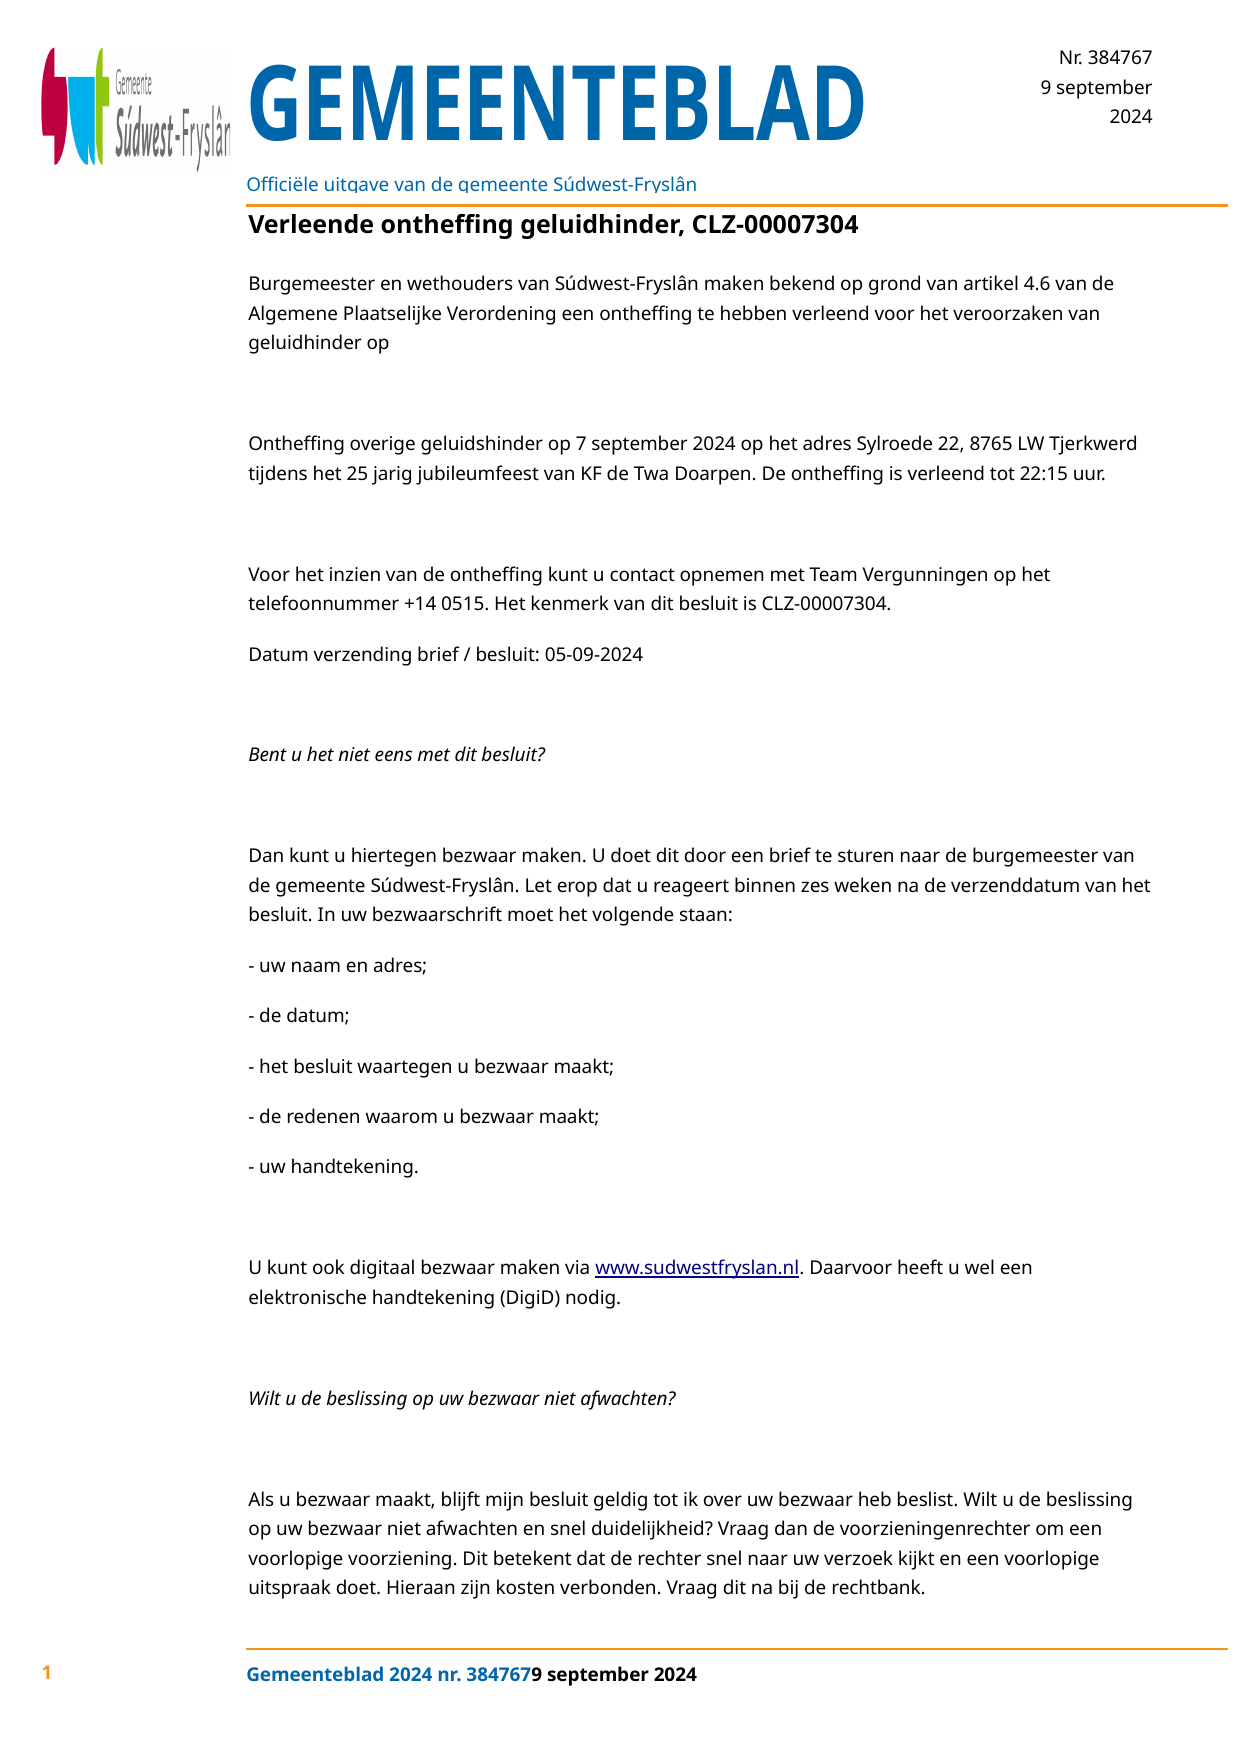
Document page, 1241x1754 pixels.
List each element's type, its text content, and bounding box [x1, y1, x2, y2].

text Voor het inzien van de ontheffing kunt u contact opnemen met Team Vergunningen op het telefoonnummer +14 0515. Het kenmerk van dit besluit is CLZ-00007304. [248, 561, 1152, 616]
text Ontheffing overige geluidshinder op 7 september 2024 op het adres Sylroede 22, 8765 LW Tjerkwerd tijdens het 25 jarig jubileumfeest van KF de Twa Doarpen. De ontheffing is verleend tot 22:15 uur. [248, 430, 1152, 486]
text - de datum; [248, 1002, 1152, 1028]
text Verleende ontheffing geluidhinder, CLZ-00007304 [248, 207, 1152, 241]
picture [41, 47, 231, 172]
text - uw handtekening. [248, 1154, 1152, 1179]
text Burgemeester en wethouders van Súdwest-Fryslân maken bekend op grond van artikel 4.6 van de Algemene Plaatselijke Verordening een ontheffing te hebben verleend voor het veroorzaken van geluidhinder op [248, 270, 1152, 355]
text Als u bezwaar maakt, blijft mijn besluit geldig tot ik over uw bezwaar heb beslist. Wilt u de beslissing op uw bezwaar niet afwachten en snel duidelijkheid? Vraag dan de voorzieningenrechter om een voorlopige voorziening. Dit betekent dat de rechter snel naar uw verzoek kijkt en een voorlopige uitspraak doet. Hieraan zijn kosten verbonden. Vraag dit na bij de rechtbank. [248, 1486, 1152, 1600]
text Datum verzending brief / besluit: 05-09-2024 [248, 641, 1152, 666]
text - het besluit waartegen u bezwaar maakt; [248, 1053, 1152, 1078]
text Dan kunt u hiertegen bezwaar maken. U doet dit door een brief te sturen naar de burgemeester van de gemeente Súdwest-Fryslân. Let erop dat u reageert binnen zes weken na de verzenddatum van het besluit. In uw bezwaarschrift moet het volgende staan: [248, 842, 1152, 927]
text Bent u het niet eens met dit besluit? [248, 742, 1152, 767]
text U kunt ook digitaal bezwaar maken via www.sudwestfryslan.nl. Daarvoor heeft u wel een elektronische handtekening (DigiD) nodig. [248, 1254, 1152, 1310]
text - uw naam en adres; [248, 952, 1152, 978]
text - de redenen waarom u bezwaar maakt; [248, 1103, 1152, 1129]
text Wilt u de beslissing op uw bezwaar niet afwachten? [248, 1385, 1152, 1411]
